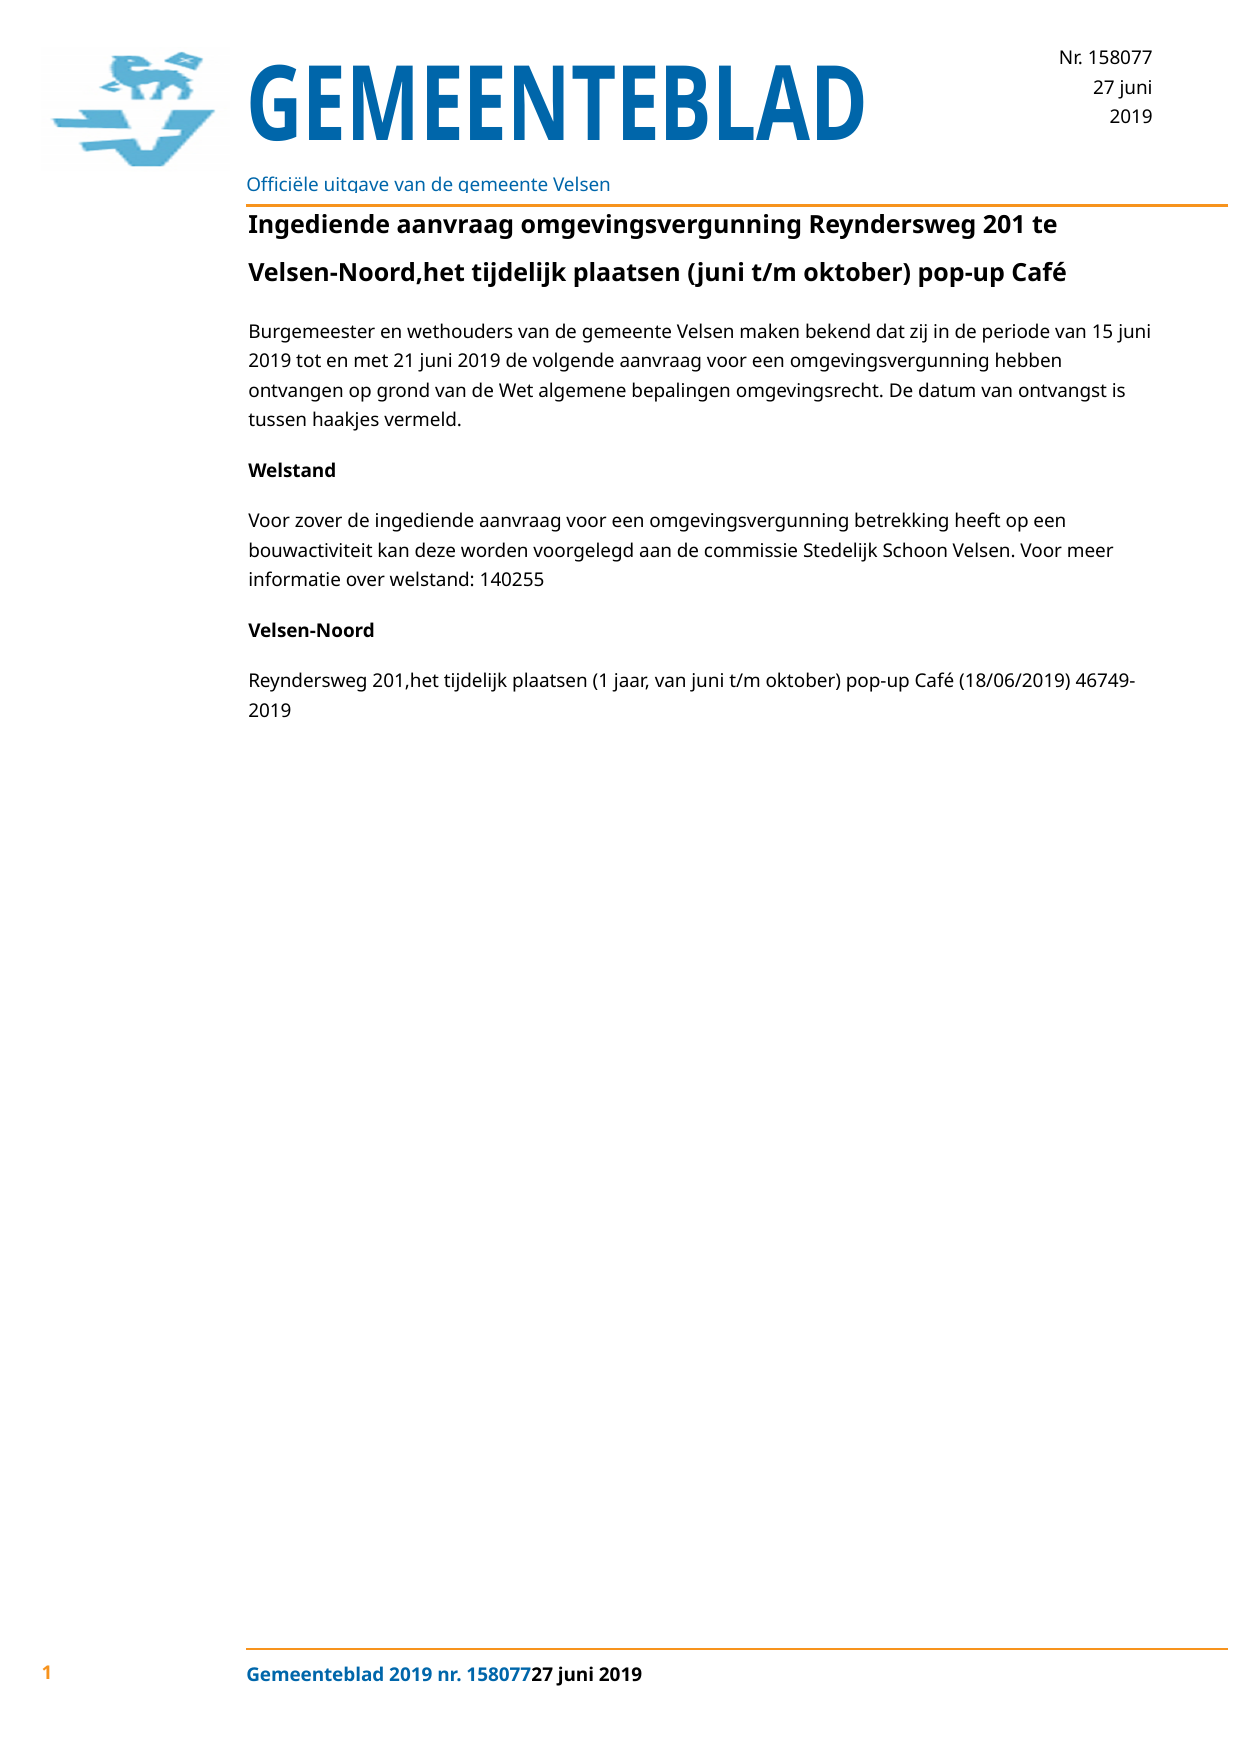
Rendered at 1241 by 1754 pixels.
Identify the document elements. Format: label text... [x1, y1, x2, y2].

text Reyndersweg 201,het tijdelijk plaatsen (1 jaar, van juni t/m oktober) pop-up Café (18/06/2019) 46749-2019 [248, 667, 1152, 723]
text Voor zover de ingediende aanvraag voor een omgevingsvergunning betrekking heeft op een bouwactiviteit kan deze worden voorgelegd aan de commissie Stedelijk Schoon Velsen. Voor meer informatie over welstand: 140255 [248, 507, 1152, 592]
text Velsen-Noord [248, 617, 1152, 643]
picture [41, 47, 231, 172]
text Welstand [248, 457, 1152, 483]
text Ingediende aanvraag omgevingsvergunning Reyndersweg 201 te Velsen-Noord,het tijdelijk plaatsen (juni t/m oktober) pop-up Café [248, 207, 1152, 288]
text Burgemeester en wethouders van de gemeente Velsen maken bekend dat zij in de periode van 15 juni 2019 tot en met 21 juni 2019 de volgende aanvraag voor een omgevingsvergunning hebben ontvangen op grond van de Wet algemene bepalingen omgevingsrecht. De datum van ontvangst is tussen haakjes vermeld. [248, 318, 1152, 432]
